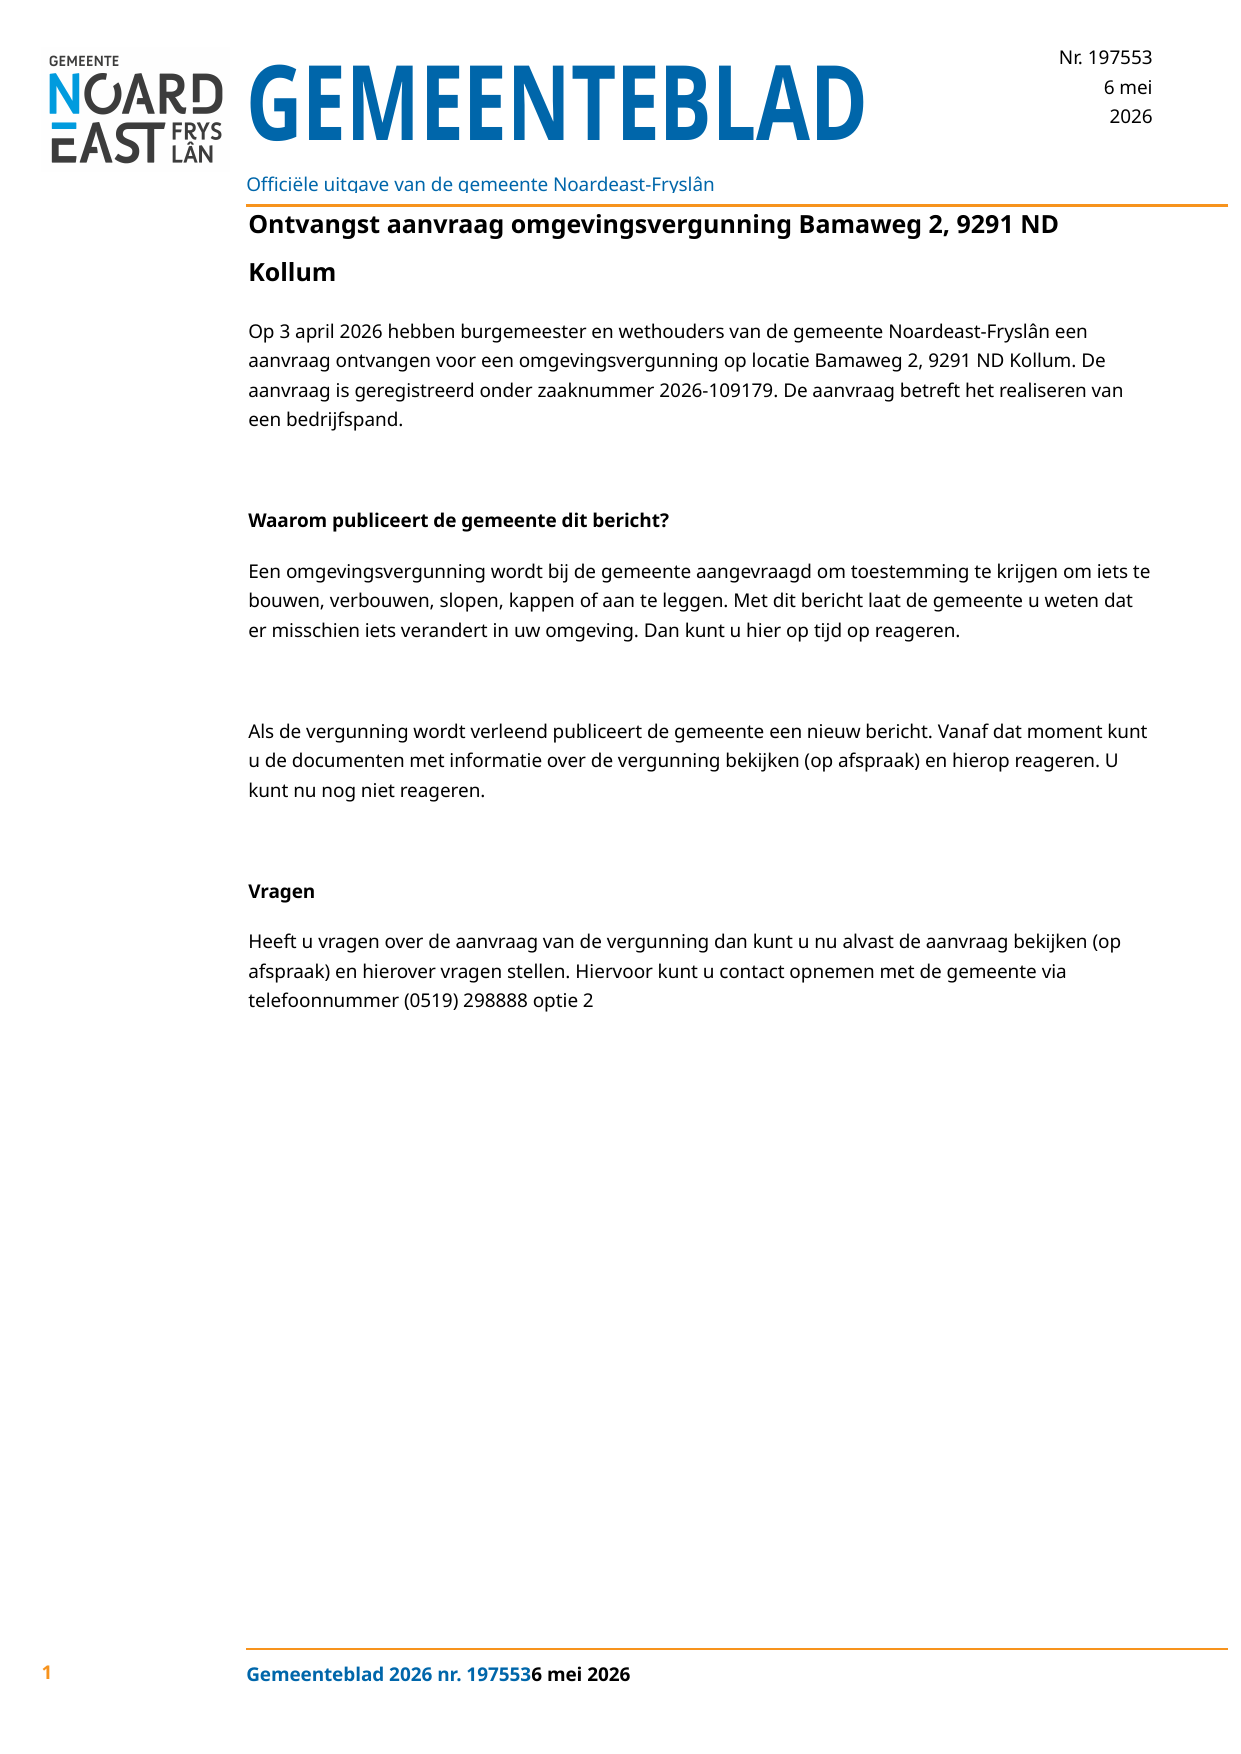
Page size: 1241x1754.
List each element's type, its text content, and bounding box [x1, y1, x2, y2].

text Vragen [248, 878, 1152, 904]
text Op 3 april 2026 hebben burgemeester en wethouders van de gemeente Noardeast-Fryslân een aanvraag ontvangen voor een omgevingsvergunning op locatie Bamaweg 2, 9291 ND Kollum. De aanvraag is geregistreerd onder zaaknummer 2026-109179. De aanvraag betreft het realiseren van een bedrijfspand. [248, 318, 1152, 432]
text Waarom publiceert de gemeente dit bericht? [248, 507, 1152, 533]
text Een omgevingsvergunning wordt bij de gemeente aangevraagd om toestemming te krijgen om iets te bouwen, verbouwen, slopen, kappen of aan te leggen. Met dit bericht laat de gemeente u weten dat er misschien iets verandert in uw omgeving. Dan kunt u hier op tijd op reageren. [248, 558, 1152, 643]
picture [41, 47, 231, 172]
text Als de vergunning wordt verleend publiceert de gemeente een nieuw bericht. Vanaf dat moment kunt u de documenten met informatie over de vergunning bekijken (op afspraak) en hierop reageren. U kunt nu nog niet reageren. [248, 718, 1152, 803]
text Heeft u vragen over de aanvraag van de vergunning dan kunt u nu alvast de aanvraag bekijken (op afspraak) en hierover vragen stellen. Hiervoor kunt u contact opnemen met de gemeente via telefoonnummer (0519) 298888 optie 2 [248, 928, 1152, 1013]
text Ontvangst aanvraag omgevingsvergunning Bamaweg 2, 9291 ND Kollum [248, 207, 1152, 288]
